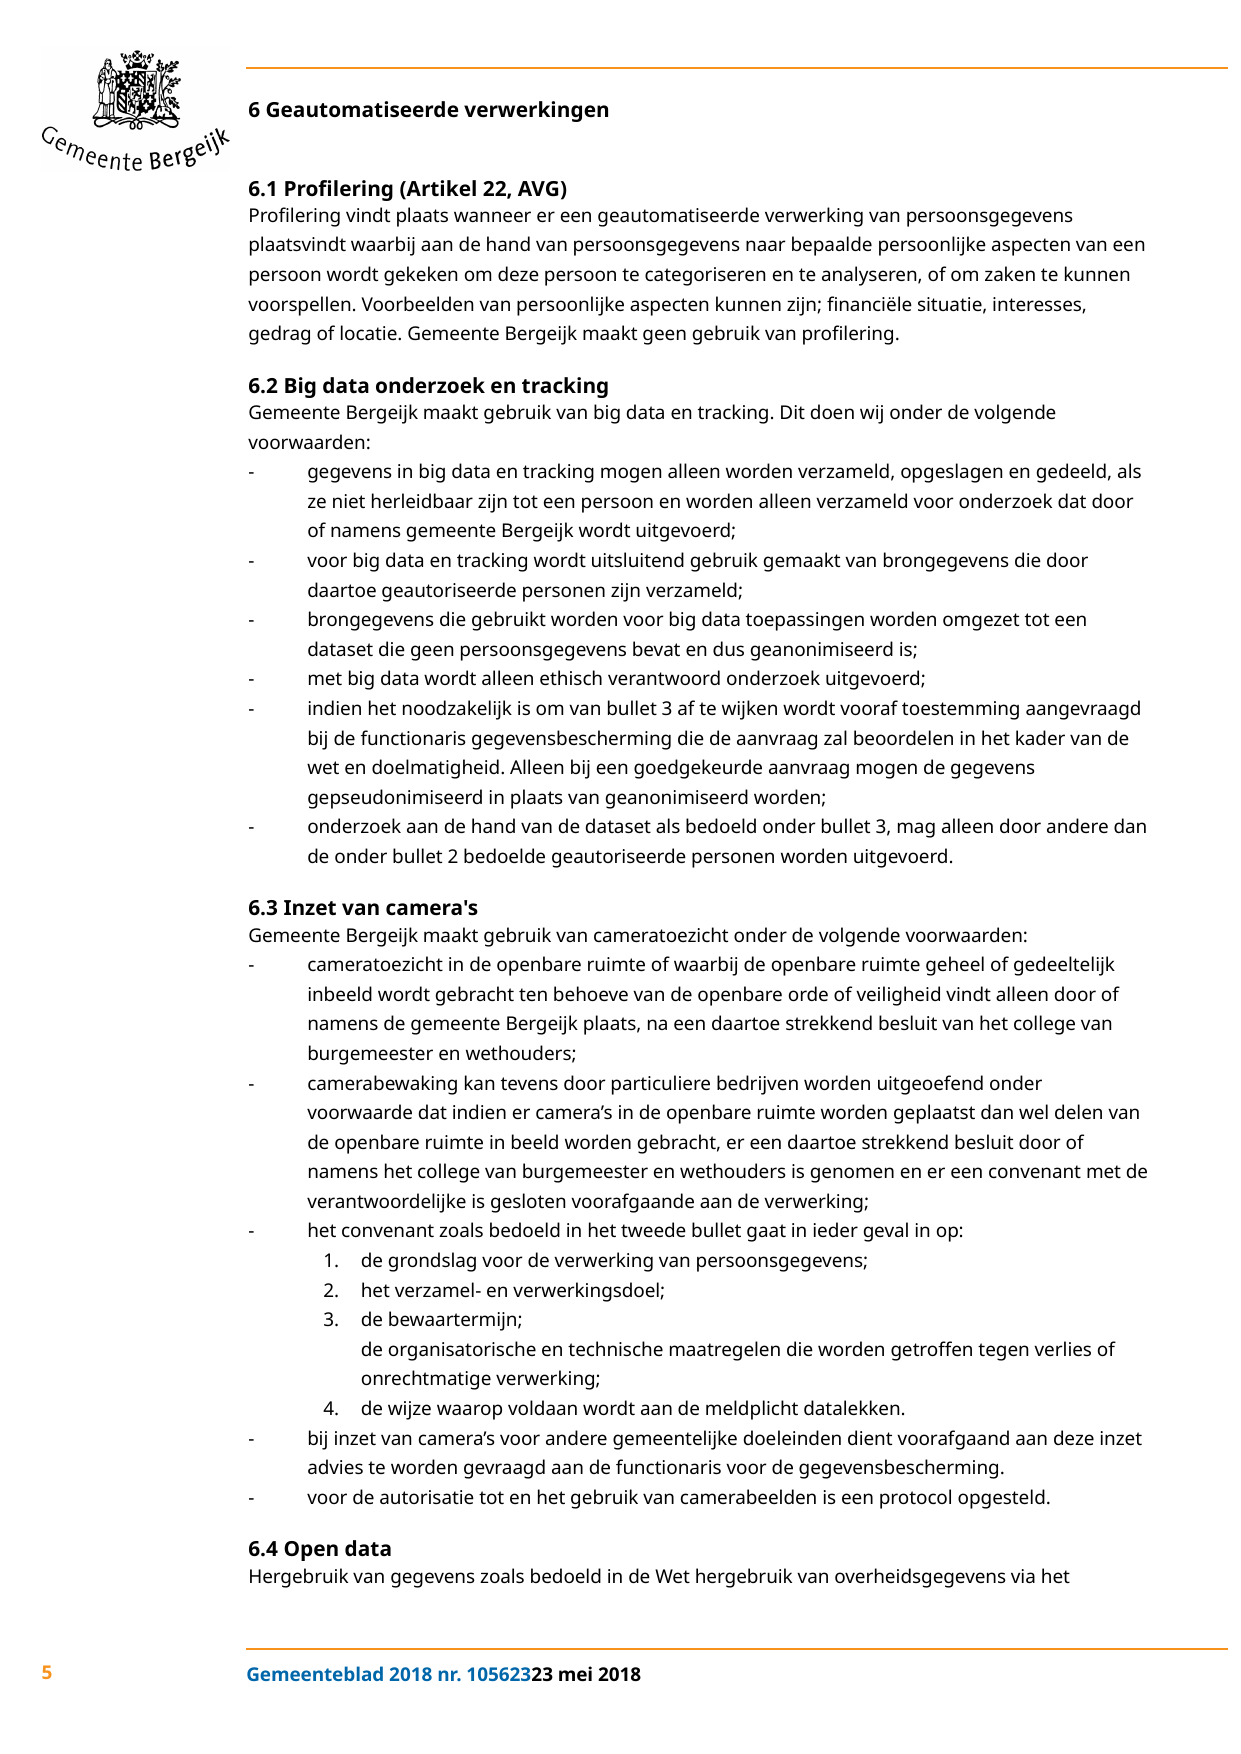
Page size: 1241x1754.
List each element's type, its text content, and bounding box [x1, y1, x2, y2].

text 6.4 Open data [248, 1534, 1152, 1563]
text Profilering vindt plaats wanneer er een geautomatiseerde verwerking van persoonsgegevens plaatsvindt waarbij aan de hand van persoonsgegevens naar bepaalde persoonlijke aspecten van een persoon wordt gekeken om deze persoon te categoriseren en te analyseren, of om zaken te kunnen voorspellen. Voorbeelden van persoonlijke aspecten kunnen zijn; financiële situatie, interesses, gedrag of locatie. Gemeente Bergeijk maakt geen gebruik van profilering. [248, 202, 1152, 346]
text Hergebruik van gegevens zoals bedoeld in de Wet hergebruik van overheidsgegevens via het [248, 1563, 1152, 1588]
list gegevens in big data en tracking mogen alleen worden verzameld, opgeslagen en gedeeld, als ze niet herleidbaar zijn tot een persoon en worden alleen verzameld voor onderzoek dat door of namens gemeente Bergeijk wordt uitgevoerd; [248, 458, 1152, 543]
list indien het noodzakelijk is om van bullet 3 af te wijken wordt vooraf toestemming aangevraagd bij de functionaris gegevensbescherming die de aanvraag zal beoordelen in het kader van de wet en doelmatigheid. Alleen bij een goedgekeurde aanvraag mogen de gegevens gepseudonimiseerd in plaats van geanonimiseerd worden; [248, 695, 1152, 809]
picture [41, 47, 231, 172]
list cameratoezicht in de openbare ruimte of waarbij de openbare ruimte geheel of gedeeltelijk inbeeld wordt gebracht ten behoeve van de openbare orde of veiligheid vindt alleen door of namens de gemeente Bergeijk plaats, na een daartoe strekkend besluit van het college van burgemeester en wethouders; [248, 951, 1152, 1066]
text Gemeente Bergeijk maakt gebruik van cameratoezicht onder de volgende voorwaarden: [248, 922, 1152, 948]
list de bewaartermijn; [323, 1306, 1152, 1332]
text 6 Geautomatiseerde verwerkingen [248, 95, 1152, 123]
list voor de autorisatie tot en het gebruik van camerabeelden is een protocol opgesteld. [248, 1484, 1152, 1510]
text 6.2 Big data onderzoek en tracking [248, 371, 1152, 399]
list de wijze waarop voldaan wordt aan de meldplicht datalekken. [323, 1395, 1152, 1421]
text Gemeente Bergeijk maakt gebruik van big data en tracking. Dit doen wij onder de volgende voorwaarden: [248, 399, 1152, 454]
text 6.3 Inzet van camera's [248, 893, 1152, 922]
list brongegevens die gebruikt worden voor big data toepassingen worden omgezet tot een dataset die geen persoonsgegevens bevat en dus geanonimiseerd is; [248, 606, 1152, 662]
list de grondslag voor de verwerking van persoonsgegevens; [323, 1247, 1152, 1273]
list bij inzet van camera’s voor andere gemeentelijke doeleinden dient voorafgaand aan deze inzet advies te worden gevraagd aan de functionaris voor de gegevensbescherming. [248, 1425, 1152, 1480]
text 6.1 Profilering (Artikel 22, AVG) [248, 174, 1152, 202]
list de organisatorische en technische maatregelen die worden getroffen tegen verlies of onrechtmatige verwerking; [323, 1336, 1152, 1391]
list camerabewaking kan tevens door particuliere bedrijven worden uitgeoefend onder voorwaarde dat indien er camera’s in de openbare ruimte worden geplaatst dan wel delen van de openbare ruimte in beeld worden gebracht, er een daartoe strekkend besluit door of namens het college van burgemeester en wethouders is genomen en er een convenant met de verantwoordelijke is gesloten voorafgaande aan de verwerking; [248, 1070, 1152, 1214]
list het convenant zoals bedoeld in het tweede bullet gaat in ieder geval in op: [248, 1218, 1152, 1243]
list voor big data en tracking wordt uitsluitend gebruik gemaakt van brongegevens die door daartoe geautoriseerde personen zijn verzameld; [248, 547, 1152, 602]
list het verzamel- en verwerkingsdoel; [323, 1277, 1152, 1303]
list met big data wordt alleen ethisch verantwoord onderzoek uitgevoerd; [248, 666, 1152, 691]
list onderzoek aan de hand van de dataset als bedoeld onder bullet 3, mag alleen door andere dan de onder bullet 2 bedoelde geautoriseerde personen worden uitgevoerd. [248, 813, 1152, 869]
